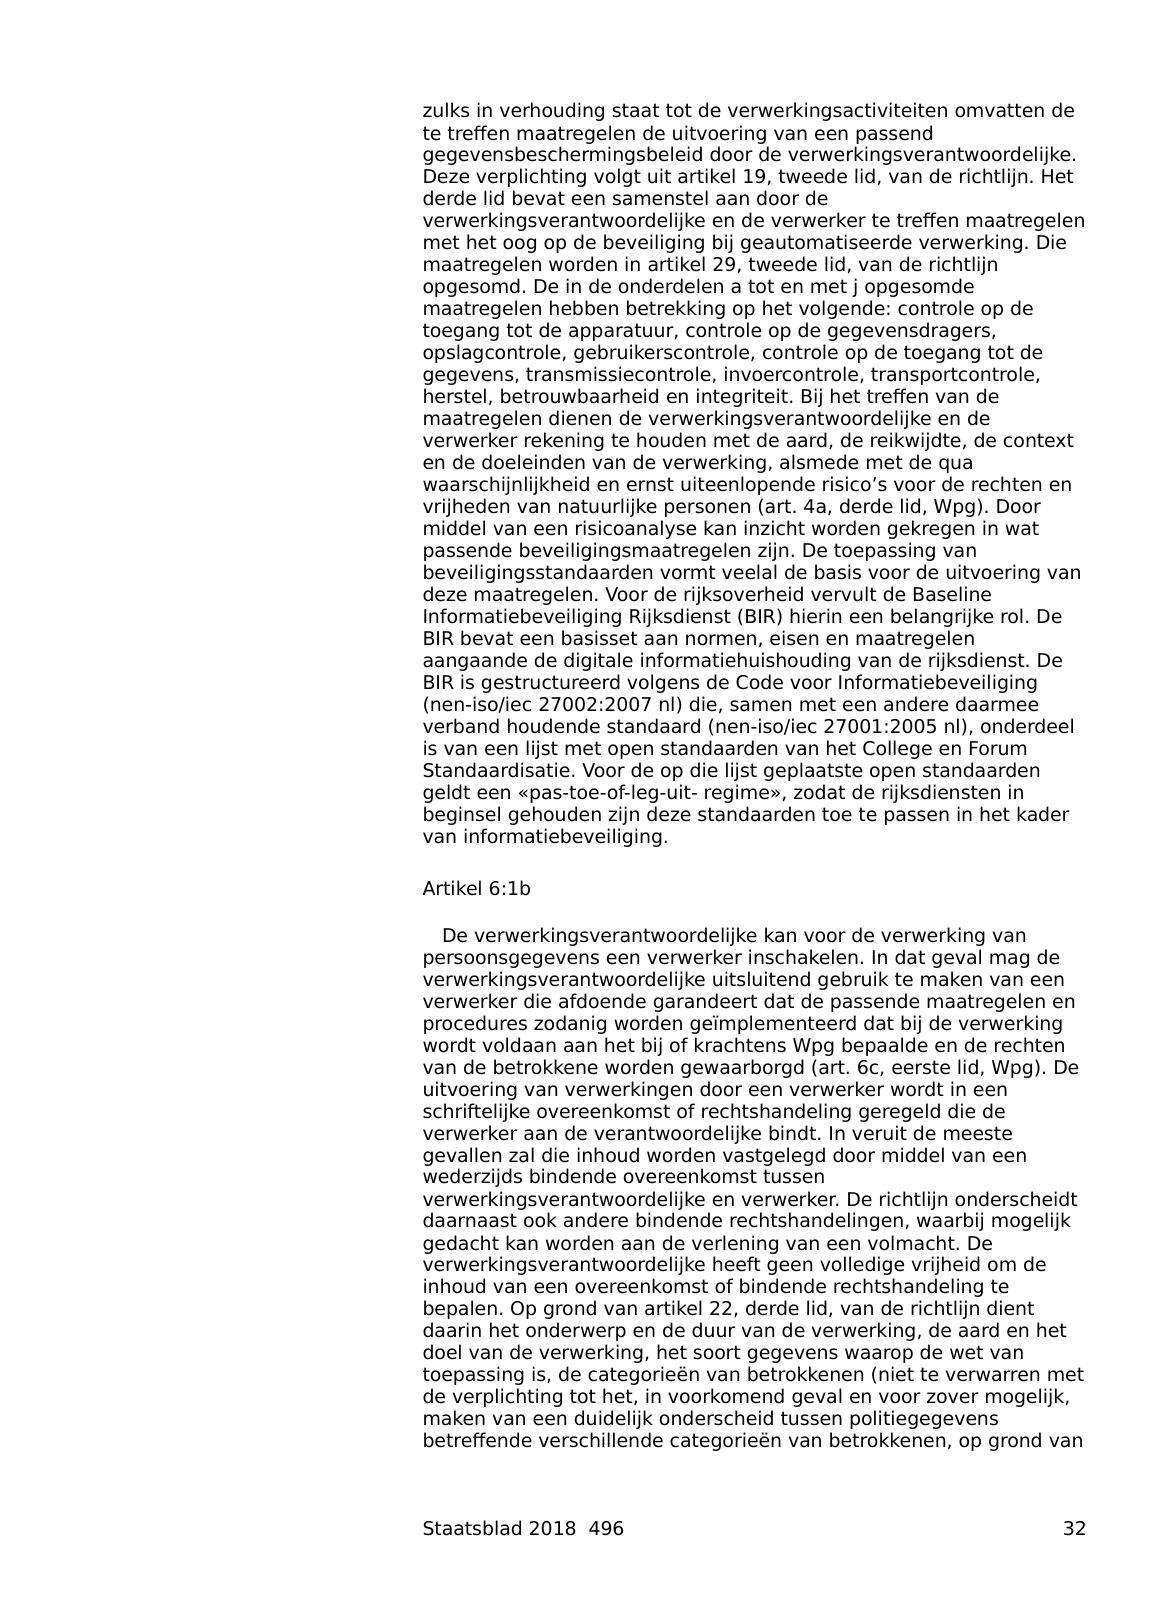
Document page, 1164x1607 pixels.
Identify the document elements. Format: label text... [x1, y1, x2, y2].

subtitle Artikel 6:1b [422, 878, 1087, 900]
text zulks in verhouding staat tot de verwerkingsactiviteiten omvatten de te treffen maatregelen de uitvoering van een passend gegevensbeschermingsbeleid door de verwerkingsverantwoordelijke. Deze verplichting volgt uit artikel 19, tweede lid, van de richtlijn. Het derde lid bevat een samenstel aan door de verwerkingsverantwoordelijke en de verwerker te treffen maatregelen met het oog op de beveiliging bij geautomatiseerde verwerking. Die maatregelen worden in artikel 29, tweede lid, van de richtlijn opgesomd. De in de onderdelen a tot en met j opgesomde maatregelen hebben betrekking op het volgende: controle op de toegang tot de apparatuur, controle op de gegevensdragers, opslagcontrole, gebruikerscontrole, controle op de toegang tot de gegevens, transmissiecontrole, invoercontrole, transportcontrole, herstel, betrouwbaarheid en integriteit. Bij het treffen van de maatregelen dienen de verwerkingsverantwoordelijke en de verwerker rekening te houden met de aard, de reikwijdte, de context en de doeleinden van de verwerking, alsmede met de qua waarschijnlijkheid en ernst uiteenlopende risico’s voor de rechten en vrijheden van natuurlijke personen (art. 4a, derde lid, Wpg). Door middel van een risicoanalyse kan inzicht worden gekregen in wat passende beveiligingsmaatregelen zijn. De toepassing van beveiligingsstandaarden vormt veelal de basis voor de uitvoering van deze maatregelen. Voor de rijksoverheid vervult de Baseline Informatiebeveiliging Rijksdienst (BIR) hierin een belangrijke rol. De BIR bevat een basisset aan normen, eisen en maatregelen aangaande de digitale informatiehuishouding van de rijksdienst. De BIR is gestructureerd volgens de Code voor Informatiebeveiliging (nen-iso/iec 27002:2007 nl) die, samen met een andere daarmee verband houdende standaard (nen-iso/iec 27001:2005 nl), onderdeel is van een lijst met open standaarden van het College en Forum Standaardisatie. Voor de op die lijst geplaatste open standaarden geldt een «pas-toe-of-leg-uit- regime», zodat de rijksdiensten in beginsel gehouden zijn deze standaarden toe te passen in het kader van informatiebeveiliging. [422, 100, 1087, 848]
text De verwerkingsverantwoordelijke kan voor de verwerking van persoonsgegevens een verwerker inschakelen. In dat geval mag de verwerkingsverantwoordelijke uitsluitend gebruik te maken van een verwerker die afdoende garandeert dat de passende maatregelen en procedures zodanig worden geïmplementeerd dat bij de verwerking wordt voldaan aan het bij of krachtens Wpg bepaalde en de rechten van de betrokkene worden gewaarborgd (art. 6c, eerste lid, Wpg). De uitvoering van verwerkingen door een verwerker wordt in een schriftelijke overeenkomst of rechtshandeling geregeld die de verwerker aan de verantwoordelijke bindt. In veruit de meeste gevallen zal die inhoud worden vastgelegd door middel van een wederzijds bindende overeenkomst tussen verwerkingsverantwoordelijke en verwerker. De richtlijn onderscheidt daarnaast ook andere bindende rechtshandelingen, waarbij mogelijk gedacht kan worden aan de verlening van een volmacht. De verwerkingsverantwoordelijke heeft geen volledige vrijheid om de inhoud van een overeenkomst of bindende rechtshandeling te bepalen. Op grond van artikel 22, derde lid, van de richtlijn dient daarin het onderwerp en de duur van de verwerking, de aard en het doel van de verwerking, het soort gegevens waarop de wet van toepassing is, de categorieën van betrokkenen (niet te verwarren met de verplichting tot het, in voorkomend geval en voor zover mogelijk, maken van een duidelijk onderscheid tussen politiegegevens betreffende verschillende categorieën van betrokkenen, op grond van [422, 925, 1087, 1452]
